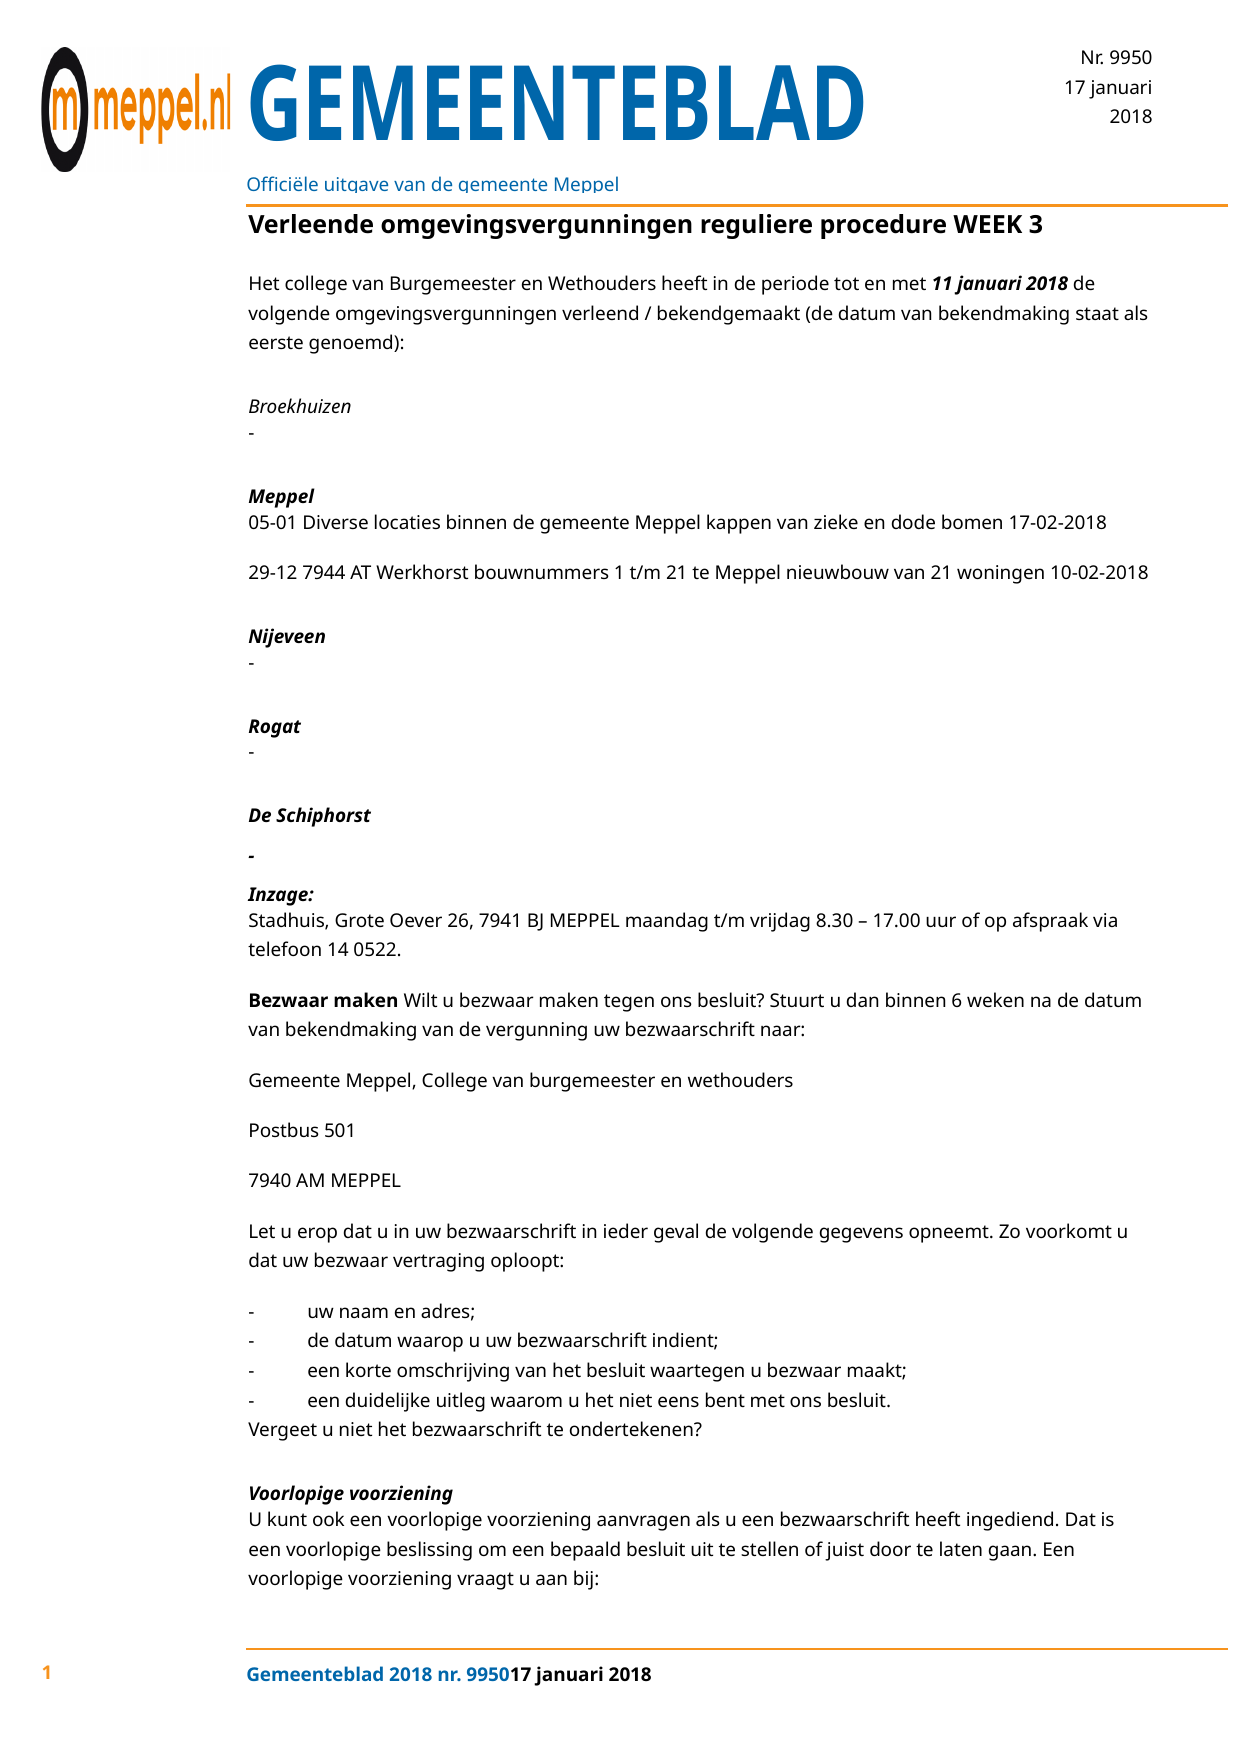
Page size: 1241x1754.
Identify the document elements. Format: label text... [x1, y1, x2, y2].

text Postbus 501 [248, 1117, 1152, 1143]
text - [248, 649, 1152, 675]
text U kunt ook een voorlopige voorziening aanvragen als u een bezwaarschrift heeft ingediend. Dat is een voorlopige beslissing om een bepaald besluit uit te stellen of juist door te laten gaan. Een voorlopige voorziening vraagt u aan bij: [248, 1506, 1152, 1591]
list een duidelijke uitleg waarom u het niet eens bent met ons besluit. [248, 1387, 1152, 1413]
text Let u erop dat u in uw bezwaarschrift in ieder geval de volgende gegevens opneemt. Zo voorkomt u dat uw bezwaar vertraging oploopt: [248, 1218, 1152, 1273]
text - [248, 739, 1152, 764]
text 7940 AM MEPPEL [248, 1168, 1152, 1193]
text Stadhuis, Grote Oever 26, 7941 BJ MEPPEL maandag t/m vrijdag 8.30 – 17.00 uur of op afspraak via telefoon 14 0522. [248, 907, 1152, 962]
text Voorlopige voorziening [248, 1480, 1152, 1506]
text Verleende omgevingsvergunningen reguliere procedure WEEK 3 [248, 207, 1152, 241]
text - [248, 419, 1152, 445]
text Gemeente Meppel, College van burgemeester en wethouders [248, 1067, 1152, 1093]
text Meppel [248, 483, 1152, 509]
text Vergeet u niet het bezwaarschrift te ondertekenen? [248, 1416, 1152, 1442]
text Rogat [248, 713, 1152, 739]
list de datum waarop u uw bezwaarschrift indient; [248, 1328, 1152, 1353]
text 29-12 7944 AT Werkhorst bouwnummers 1 t/m 21 te Meppel nieuwbouw van 21 woningen 10-02-2018 [248, 559, 1152, 585]
text Het college van Burgemeester en Wethouders heeft in de periode tot en met 11 januari 2018 de volgende omgevingsvergunningen verleend / bekendgemaakt (de datum van bekendmaking staat als eerste genoemd): [248, 270, 1152, 355]
text Nijeveen [248, 623, 1152, 649]
text De Schiphorst [248, 803, 1152, 828]
text Broekhuizen [248, 393, 1152, 419]
picture [41, 47, 231, 172]
text - [248, 842, 1152, 868]
list uw naam en adres; [248, 1298, 1152, 1324]
list een korte omschrijving van het besluit waartegen u bezwaar maakt; [248, 1357, 1152, 1383]
text Bezwaar maken Wilt u bezwaar maken tegen ons besluit? Stuurt u dan binnen 6 weken na de datum van bekendmaking van de vergunning uw bezwaarschrift naar: [248, 987, 1152, 1042]
text Inzage: [248, 881, 1152, 907]
text 05-01 Diverse locaties binnen de gemeente Meppel kappen van zieke en dode bomen 17-02-2018 [248, 509, 1152, 534]
